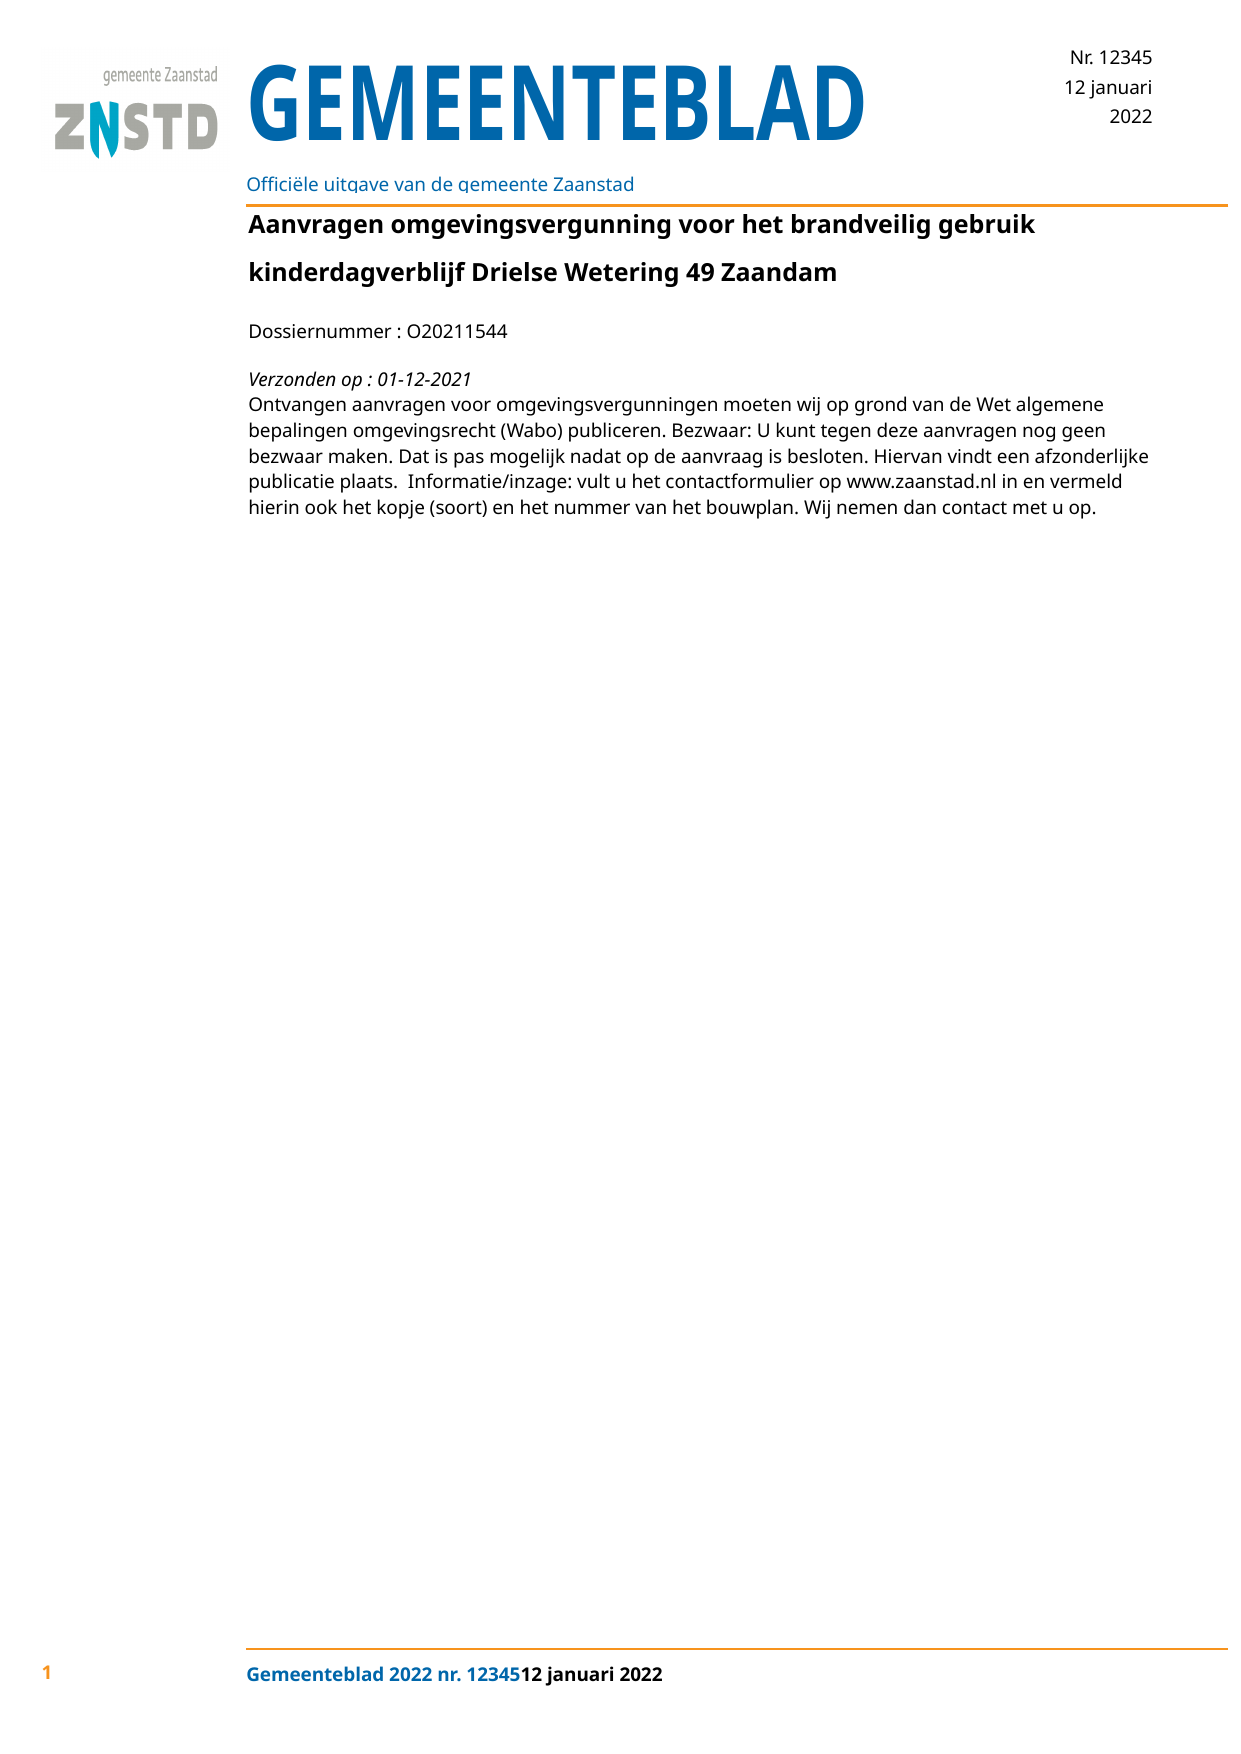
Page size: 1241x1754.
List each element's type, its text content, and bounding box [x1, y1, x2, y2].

picture [41, 47, 231, 172]
text Verzonden op : 01-12-2021 [248, 366, 1152, 391]
text Ontvangen aanvragen voor omgevingsvergunningen moeten wij op grond van de Wet algemene bepalingen omgevingsrecht (Wabo) publiceren. Bezwaar: U kunt tegen deze aanvragen nog geen bezwaar maken. Dat is pas mogelijk nadat op de aanvraag is besloten. Hiervan vindt een afzonderlijke publicatie plaats. Informatie/inzage: vult u het contactformulier op www.zaanstad.nl in en vermeld hierin ook het kopje (soort) en het nummer van het bouwplan. Wij nemen dan contact met u op. [248, 391, 1152, 520]
text Aanvragen omgevingsvergunning voor het brandveilig gebruik kinderdagverblijf Drielse Wetering 49 Zaandam [248, 207, 1152, 288]
text Dossiernummer : O20211544 [248, 318, 1152, 344]
